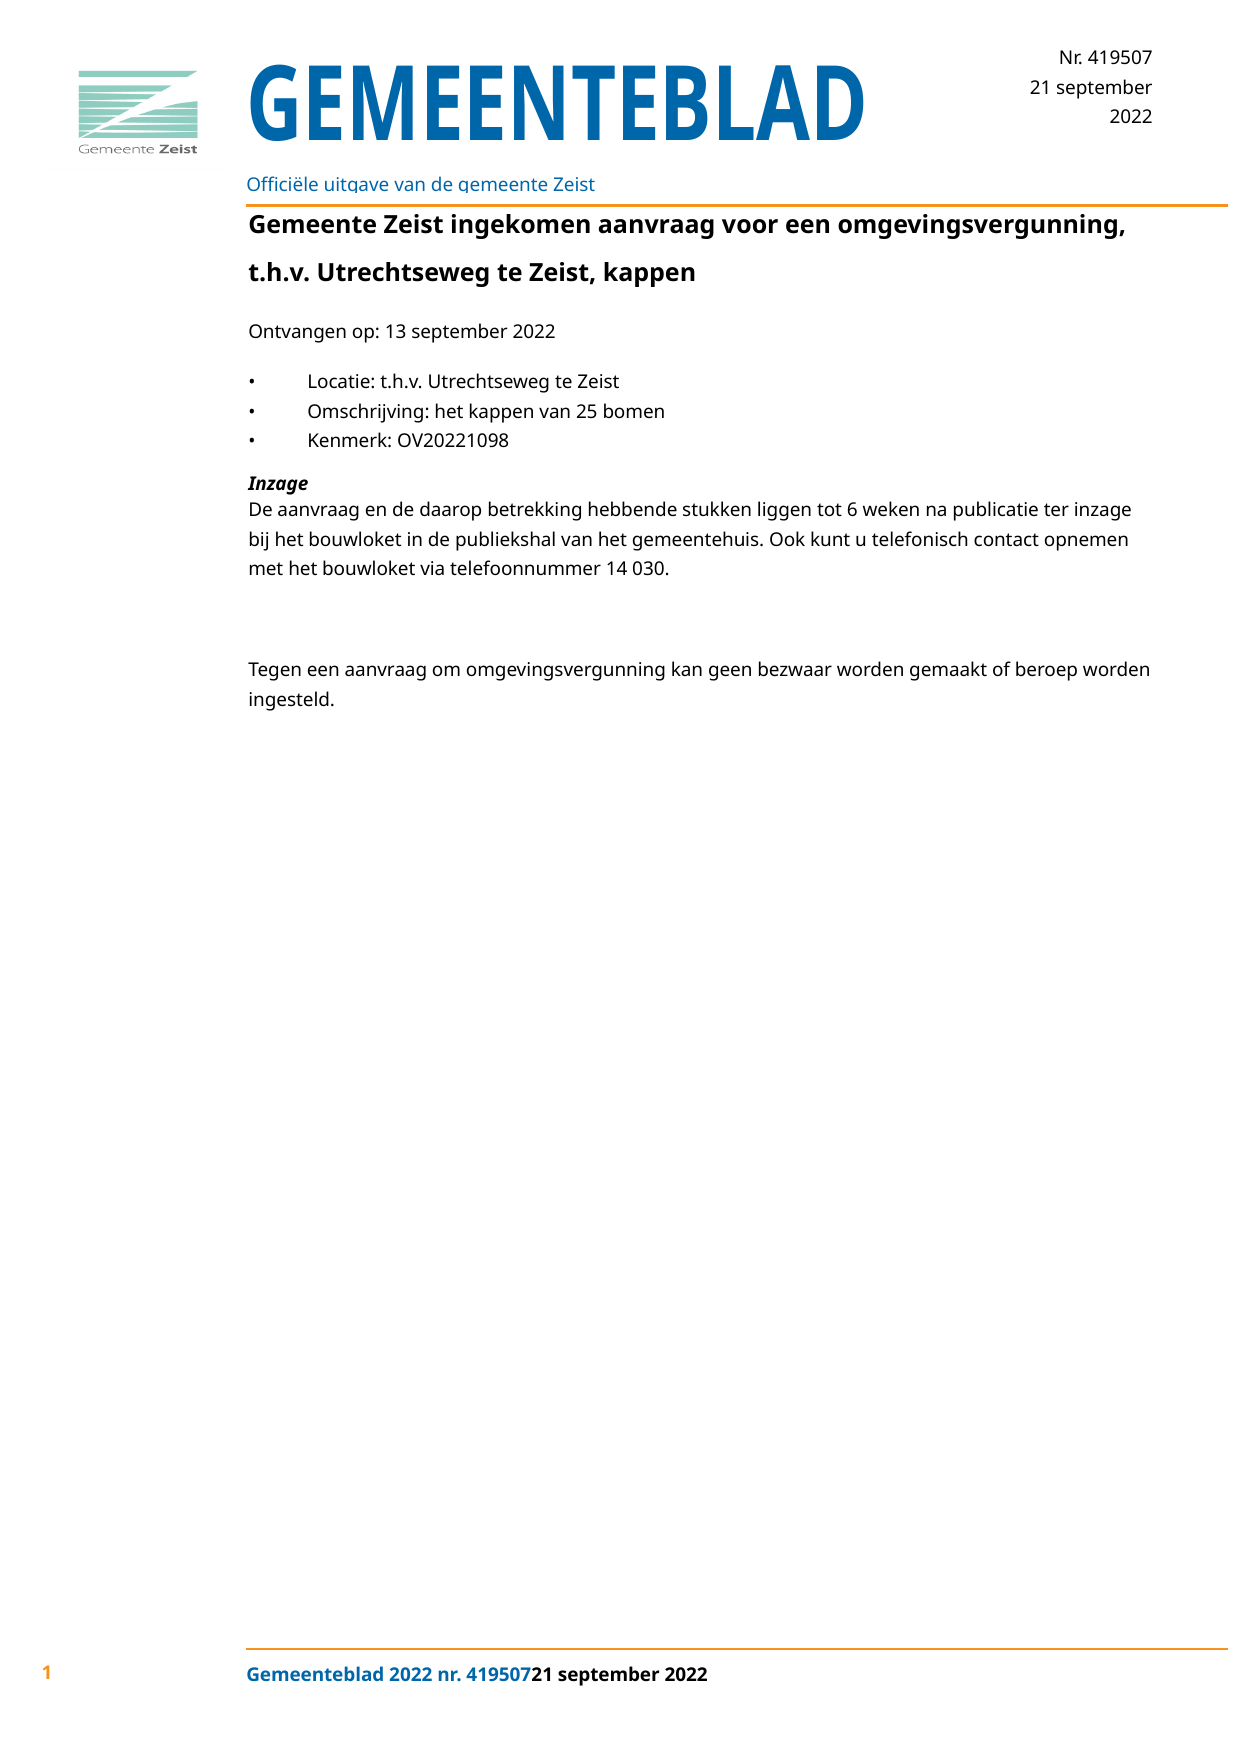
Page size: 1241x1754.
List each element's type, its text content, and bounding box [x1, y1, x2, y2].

picture [41, 47, 231, 172]
text Gemeente Zeist ingekomen aanvraag voor een omgevingsvergunning, t.h.v. Utrechtseweg te Zeist, kappen [248, 207, 1152, 288]
list Locatie: t.h.v. Utrechtseweg te Zeist [248, 368, 1152, 394]
text De aanvraag en de daarop betrekking hebbende stukken liggen tot 6 weken na publicatie ter inzage bij het bouwloket in de publiekshal van het gemeentehuis. Ook kunt u telefonisch contact opnemen met het bouwloket via telefoonnummer 14 030. [248, 496, 1152, 581]
list Kenmerk: OV20221098 [248, 427, 1152, 453]
list Omschrijving: het kappen van 25 bomen [248, 398, 1152, 424]
text Ontvangen op: 13 september 2022 [248, 318, 1152, 344]
text Tegen een aanvraag om omgevingsvergunning kan geen bezwaar worden gemaakt of beroep worden ingesteld. [248, 656, 1152, 712]
text Inzage [248, 471, 1152, 496]
